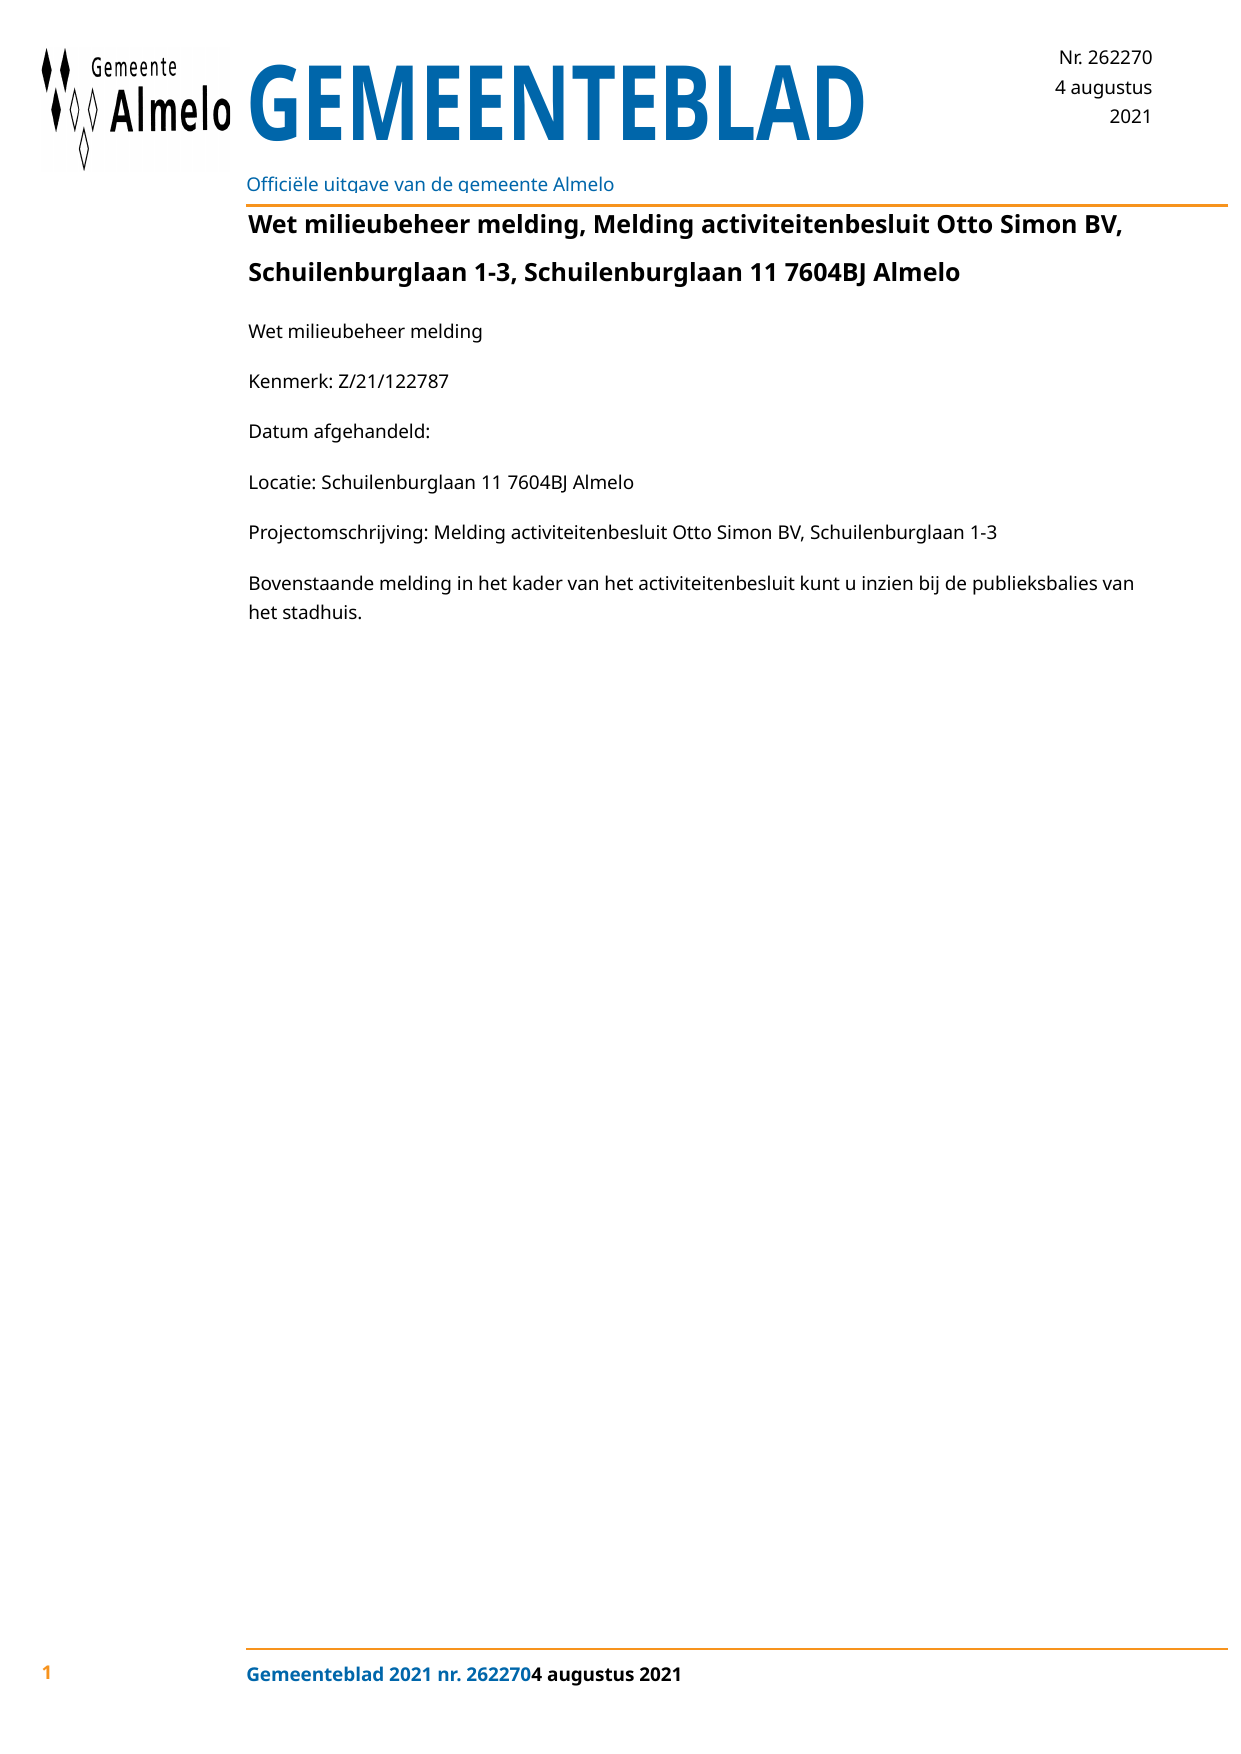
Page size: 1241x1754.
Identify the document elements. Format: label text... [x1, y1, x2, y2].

text Datum afgehandeld: [248, 419, 1152, 444]
text Kenmerk: Z/21/122787 [248, 368, 1152, 394]
text Wet milieubeheer melding, Melding activiteitenbesluit Otto Simon BV, Schuilenburglaan 1-3, Schuilenburglaan 11 7604BJ Almelo [248, 207, 1152, 288]
text Wet milieubeheer melding [248, 318, 1152, 344]
text Projectomschrijving: Melding activiteitenbesluit Otto Simon BV, Schuilenburglaan 1-3 [248, 519, 1152, 545]
picture [41, 47, 231, 172]
text Bovenstaande melding in het kader van het activiteitenbesluit kunt u inzien bij de publieksbalies van het stadhuis. [248, 570, 1152, 625]
text Locatie: Schuilenburglaan 11 7604BJ Almelo [248, 469, 1152, 495]
